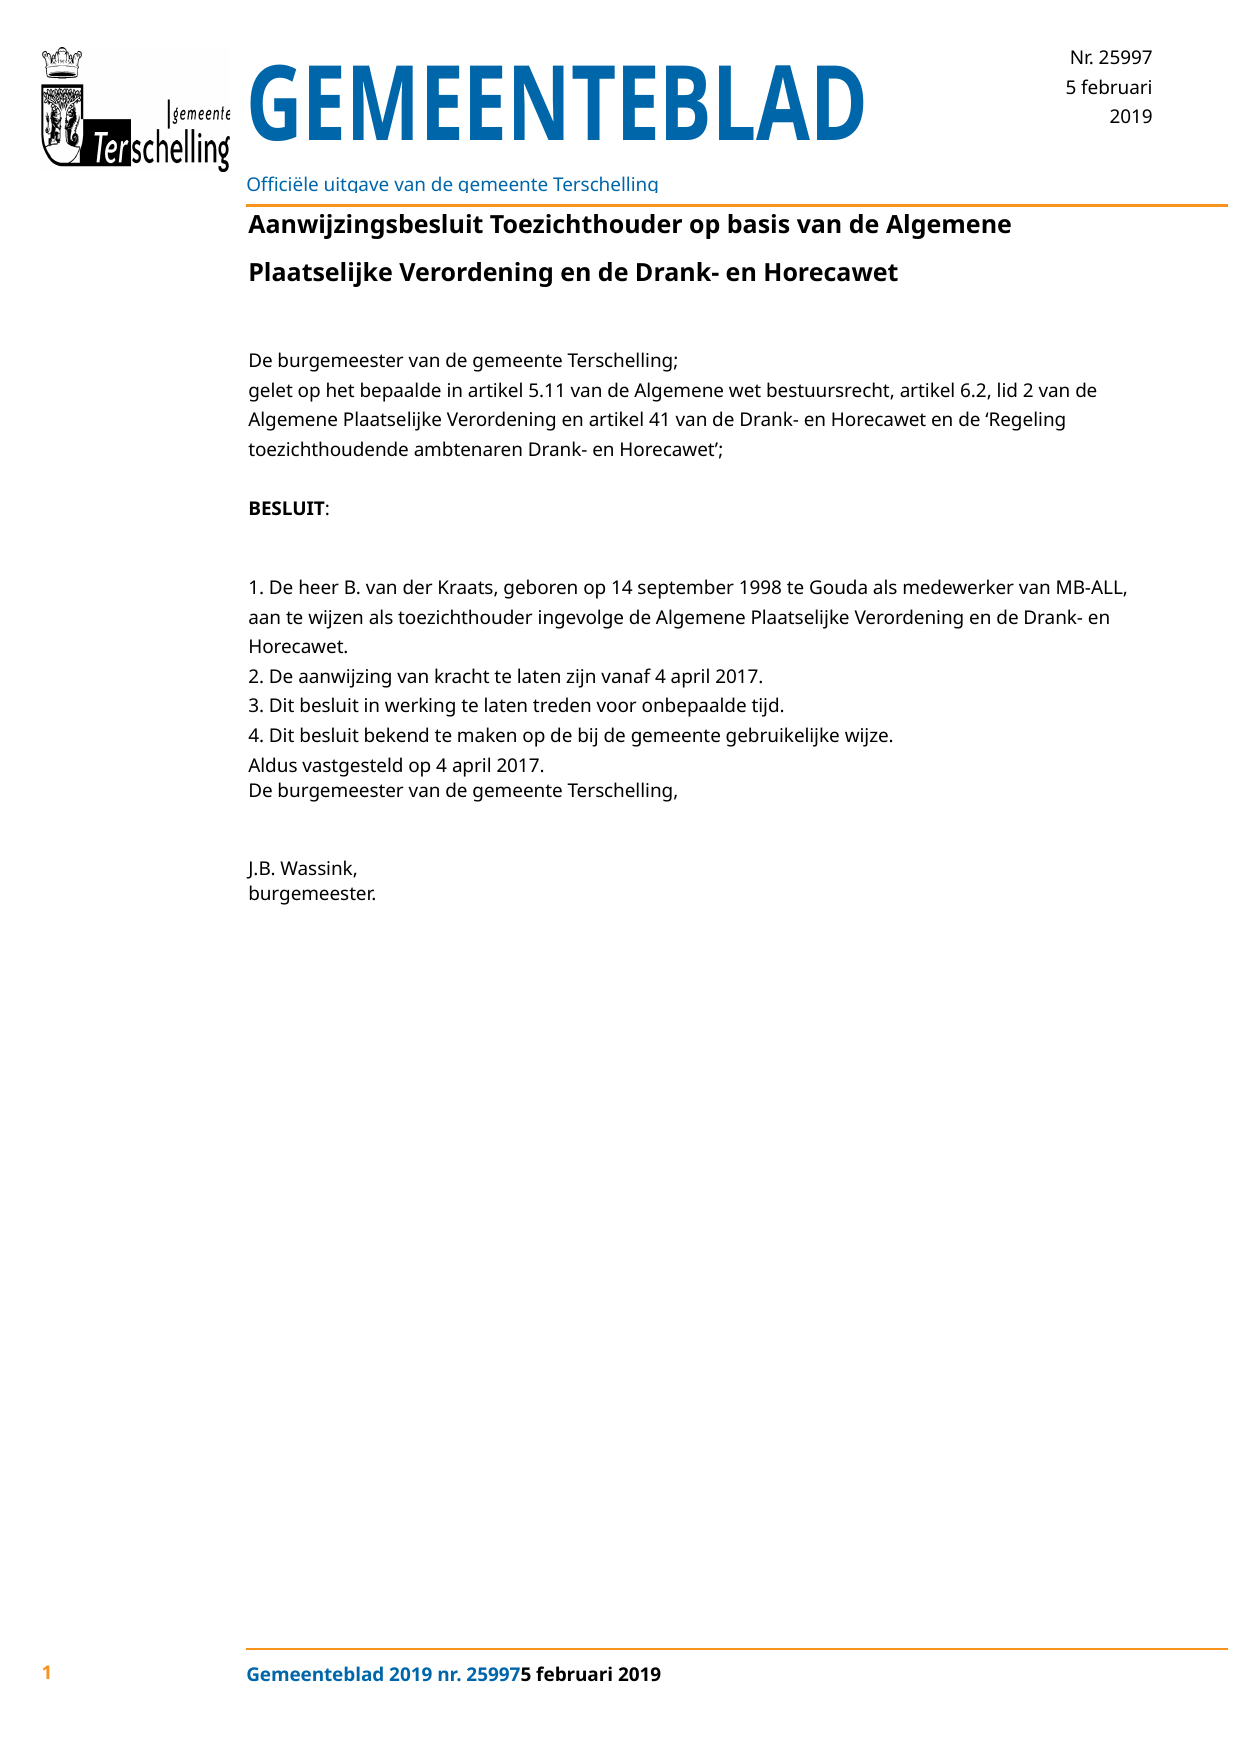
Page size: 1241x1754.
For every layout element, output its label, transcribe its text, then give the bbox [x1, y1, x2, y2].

picture [41, 47, 231, 172]
text 3. Dit besluit in werking te laten treden voor onbepaalde tijd. [248, 693, 1152, 718]
text Aldus vastgesteld op 4 april 2017. [248, 752, 1152, 777]
text 2. De aanwijzing van kracht te laten zijn vanaf 4 april 2017. [248, 663, 1152, 689]
text 4. Dit besluit bekend te maken op de bij de gemeente gebruikelijke wijze. [248, 722, 1152, 748]
text J.B. Wassink, [248, 855, 1152, 880]
text BESLUIT: [248, 495, 1152, 521]
text burgemeester. [248, 880, 1152, 906]
text 1. De heer B. van der Kraats, geboren op 14 september 1998 te Gouda als medewerker van MB-ALL, aan te wijzen als toezichthouder ingevolge de Algemene Plaatselijke Verordening en de Drank- en Horecawet. [248, 574, 1152, 659]
text De burgemeester van de gemeente Terschelling; [248, 347, 1152, 373]
text gelet op het bepaalde in artikel 5.11 van de Algemene wet bestuursrecht, artikel 6.2, lid 2 van de Algemene Plaatselijke Verordening en artikel 41 van de Drank- en Horecawet en de ‘Regeling toezichthoudende ambtenaren Drank- en Horecawet’; [248, 377, 1152, 462]
text De burgemeester van de gemeente Terschelling, [248, 777, 1152, 803]
text Aanwijzingsbesluit Toezichthouder op basis van de Algemene Plaatselijke Verordening en de Drank- en Horecawet [248, 207, 1152, 288]
